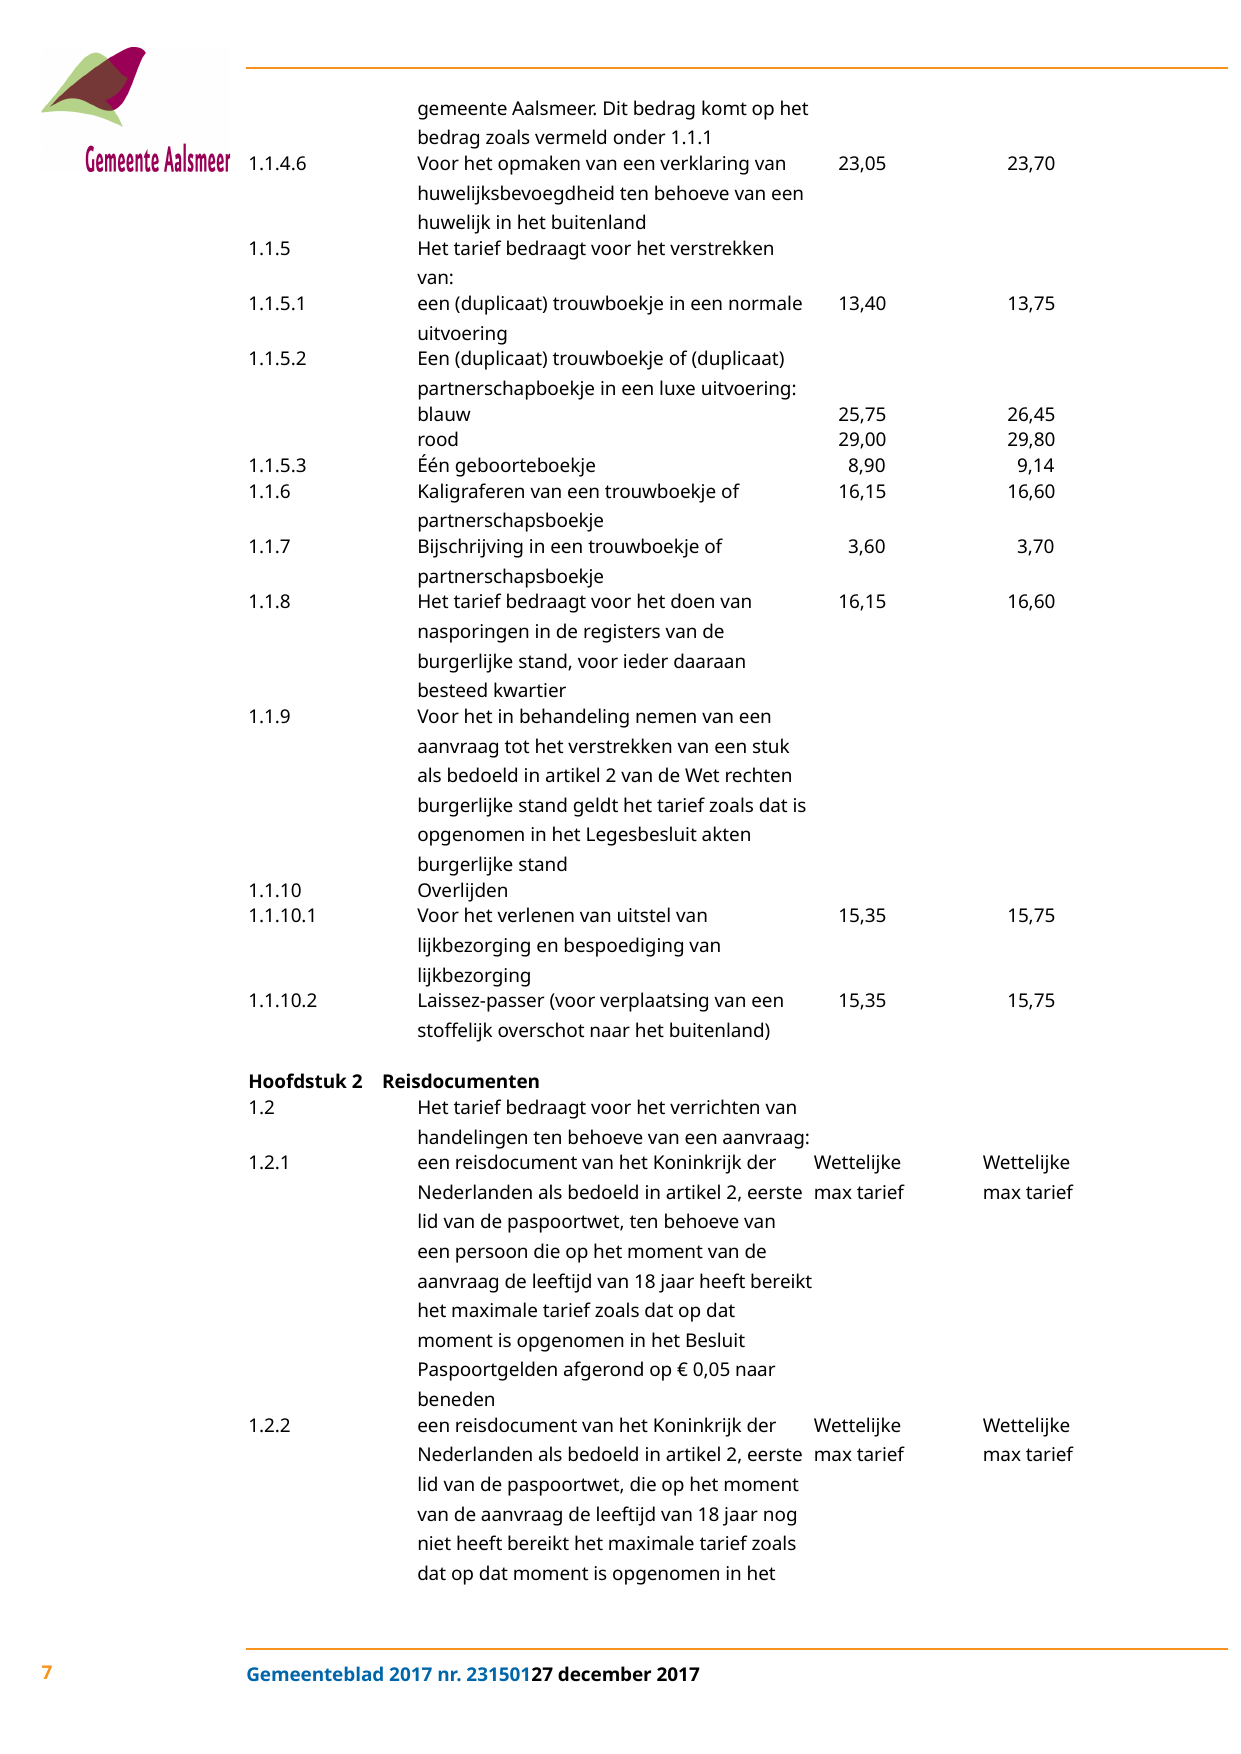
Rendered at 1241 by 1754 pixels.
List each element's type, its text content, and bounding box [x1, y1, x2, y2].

table_cell Kaligraferen van een trouwboekje of partnerschapsboekje [417, 478, 814, 533]
table_cell Het tarief bedraagt voor het verstrekken van: [417, 235, 814, 290]
table_cell 1.1.10.1 [248, 903, 417, 987]
table_cell [983, 877, 1152, 903]
table_cell Voor het verlenen van uitstel van lijkbezorging en bespoediging van lijkbezorging [417, 903, 814, 987]
table_cell Voor het in behandeling nemen van een aanvraag tot het verstrekken van een stuk als bedoeld in artikel 2 van de Wet rechten burgerlijke stand geldt het tarief zoals dat is opgenomen in het Legesbesluit akten burgerlijke stand [417, 703, 814, 877]
table_cell [814, 1069, 983, 1094]
table_cell 13,40 [814, 290, 983, 346]
table_cell [983, 95, 1152, 150]
table_cell 29,80 [983, 427, 1152, 452]
table_cell [814, 235, 983, 290]
table_cell 16,15 [814, 589, 983, 703]
table_cell 1.1.10 [248, 877, 417, 903]
table_cell blauw [417, 401, 814, 427]
table_cell 1.1.5.3 [248, 453, 417, 478]
table_cell 9,14 [983, 453, 1152, 478]
table_cell 15,75 [983, 903, 1152, 987]
table_cell [248, 401, 417, 427]
table_cell een reisdocument van het Koninkrijk der Nederlanden als bedoeld in artikel 2, eerste lid van de paspoortwet, ten behoeve van een persoon die op het moment van de aanvraag de leeftijd van 18 jaar heeft bereikt het maximale tarief zoals dat op dat moment is opgenomen in het Besluit Paspoortgelden afgerond op € 0,05 naar beneden [417, 1150, 814, 1412]
table_cell [814, 346, 983, 401]
table_cell 8,90 [814, 453, 983, 478]
table_cell 15,35 [814, 903, 983, 987]
table_cell 1.1.10.2 [248, 988, 417, 1043]
table_cell [814, 95, 983, 150]
table_cell 3,70 [983, 534, 1152, 589]
table_cell 1.1.5 [248, 235, 417, 290]
table_cell 1.1.5.1 [248, 290, 417, 346]
table_cell 3,60 [814, 534, 983, 589]
table_cell [417, 1043, 814, 1068]
table_cell [248, 1043, 417, 1068]
table_cell 1.1.8 [248, 589, 417, 703]
table_cell 16,60 [983, 478, 1152, 533]
table_cell [983, 235, 1152, 290]
table_cell 23,05 [814, 150, 983, 235]
table_cell [814, 703, 983, 877]
table_cell 23,70 [983, 150, 1152, 235]
table_cell 15,35 [814, 988, 983, 1043]
table_cell Wettelijke max tarief [983, 1150, 1152, 1412]
table_cell Het tarief bedraagt voor het verrichten van handelingen ten behoeve van een aanvraag: [417, 1094, 814, 1149]
table_cell [983, 346, 1152, 401]
table_cell een reisdocument van het Koninkrijk der Nederlanden als bedoeld in artikel 2, eerste lid van de paspoortwet, die op het moment van de aanvraag de leeftijd van 18 jaar nog niet heeft bereikt het maximale tarief zoals dat op dat moment is opgenomen in het [417, 1412, 814, 1586]
table_cell [814, 1043, 983, 1068]
table_cell [983, 703, 1152, 877]
table_cell 1.1.5.2 [248, 346, 417, 401]
table_cell 1.2.1 [248, 1150, 417, 1412]
table_cell 26,45 [983, 401, 1152, 427]
table_cell [248, 427, 417, 452]
table_cell [814, 877, 983, 903]
table_cell 15,75 [983, 988, 1152, 1043]
table_cell [983, 1069, 1152, 1094]
table_cell 1.1.6 [248, 478, 417, 533]
table_cell Wettelijke max tarief [814, 1150, 983, 1412]
table_cell Overlijden [417, 877, 814, 903]
table_cell 1.1.7 [248, 534, 417, 589]
table_cell Wettelijke max tarief [814, 1412, 983, 1586]
table_cell 1.2 [248, 1094, 417, 1149]
table_cell Het tarief bedraagt voor het doen van nasporingen in de registers van de burgerlijke stand, voor ieder daaraan besteed kwartier [417, 589, 814, 703]
table_cell 29,00 [814, 427, 983, 452]
table_cell rood [417, 427, 814, 452]
table_cell een (duplicaat) trouwboekje in een normale uitvoering [417, 290, 814, 346]
table_cell 1.2.2 [248, 1412, 417, 1586]
table_cell Wettelijke max tarief [983, 1412, 1152, 1586]
table_cell Één geboorteboekje [417, 453, 814, 478]
picture [41, 47, 231, 172]
table_cell Hoofdstuk 2 Reisdocumenten [248, 1069, 814, 1094]
table_cell [248, 95, 417, 150]
table_cell 1.1.9 [248, 703, 417, 877]
table_cell 1.1.4.6 [248, 150, 417, 235]
table_cell 13,75 [983, 290, 1152, 346]
table_cell 16,15 [814, 478, 983, 533]
table_cell 16,60 [983, 589, 1152, 703]
table_cell Bijschrijving in een trouwboekje of partnerschapsboekje [417, 534, 814, 589]
table_cell 25,75 [814, 401, 983, 427]
table_cell [983, 1094, 1152, 1149]
table_cell [983, 1043, 1152, 1068]
table_cell Voor het opmaken van een verklaring van huwelijksbevoegdheid ten behoeve van een huwelijk in het buitenland [417, 150, 814, 235]
table_cell [814, 1094, 983, 1149]
table_cell Laissez-passer (voor verplaatsing van een stoffelijk overschot naar het buitenland) [417, 988, 814, 1043]
table_cell Een (duplicaat) trouwboekje of (duplicaat) partnerschapboekje in een luxe uitvoering: [417, 346, 814, 401]
table_cell gemeente Aalsmeer. Dit bedrag komt op het bedrag zoals vermeld onder 1.1.1 [417, 95, 814, 150]
